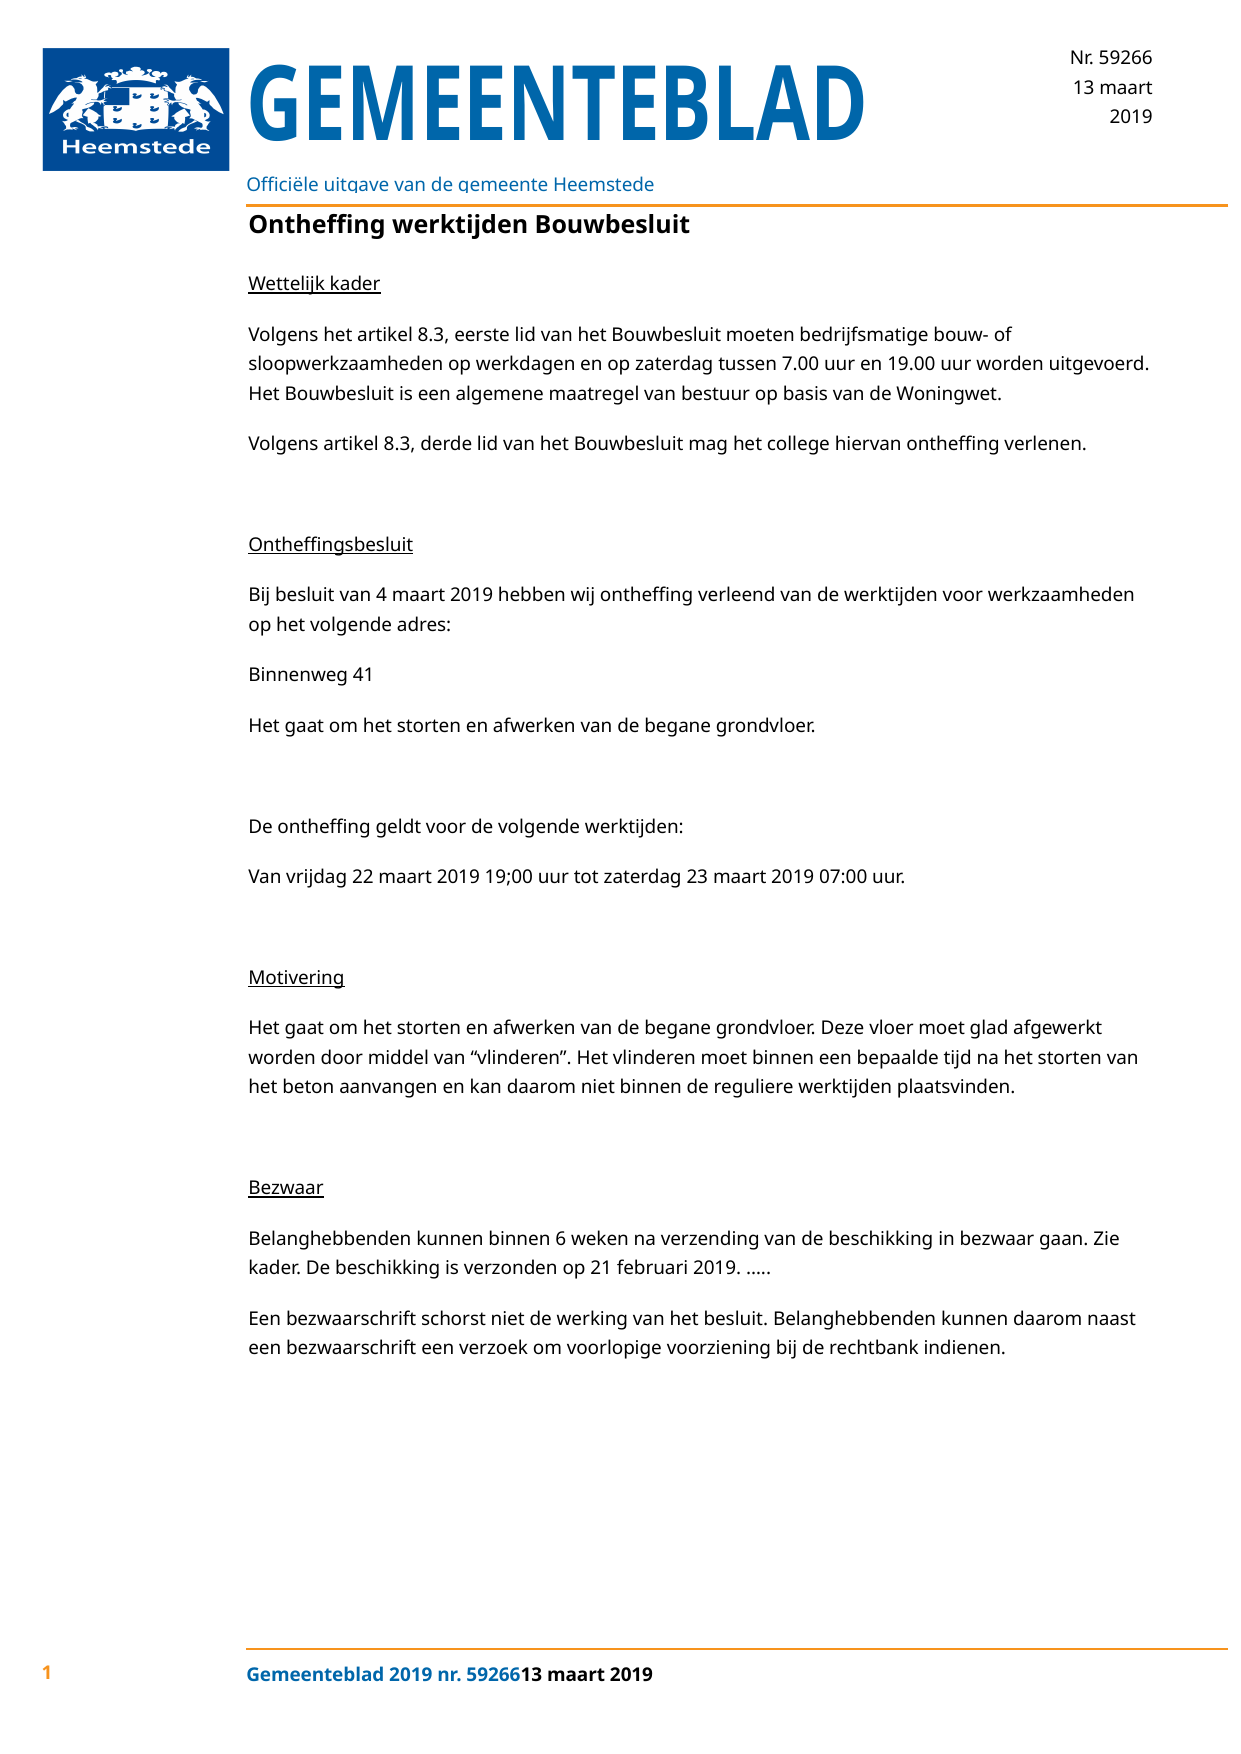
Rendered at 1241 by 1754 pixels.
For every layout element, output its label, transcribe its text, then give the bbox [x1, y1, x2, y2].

text Bezwaar [248, 1174, 1152, 1200]
text Wettelijk kader [248, 270, 1152, 296]
text Motivering [248, 964, 1152, 990]
text Binnenweg 41 [248, 662, 1152, 687]
text Het gaat om het storten en afwerken van de begane grondvloer. [248, 712, 1152, 738]
text De ontheffing geldt voor de volgende werktijden: [248, 813, 1152, 838]
text Van vrijdag 22 maart 2019 19;00 uur tot zaterdag 23 maart 2019 07:00 uur. [248, 863, 1152, 889]
text Bij besluit van 4 maart 2019 hebben wij ontheffing verleend van de werktijden voor werkzaamheden op het volgende adres: [248, 582, 1152, 637]
text Het gaat om het storten en afwerken van de begane grondvloer. Deze vloer moet glad afgewerkt worden door middel van “vlinderen”. Het vlinderen moet binnen een bepaalde tijd na het storten van het beton aanvangen en kan daarom niet binnen de reguliere werktijden plaatsvinden. [248, 1014, 1152, 1099]
text Volgens artikel 8.3, derde lid van het Bouwbesluit mag het college hiervan ontheffing verlenen. [248, 430, 1152, 456]
text Ontheffing werktijden Bouwbesluit [248, 207, 1152, 241]
picture [41, 47, 231, 172]
text Belanghebbenden kunnen binnen 6 weken na verzending van de beschikking in bezwaar gaan. Zie kader. De beschikking is verzonden op 21 februari 2019. ….. [248, 1225, 1152, 1280]
text Volgens het artikel 8.3, eerste lid van het Bouwbesluit moeten bedrijfsmatige bouw- of sloopwerkzaamheden op werkdagen en op zaterdag tussen 7.00 uur en 19.00 uur worden uitgevoerd. Het Bouwbesluit is een algemene maatregel van bestuur op basis van de Woningwet. [248, 321, 1152, 406]
text Ontheffingsbesluit [248, 531, 1152, 557]
text Een bezwaarschrift schorst niet de werking van het besluit. Belanghebbenden kunnen daarom naast een bezwaarschrift een verzoek om voorlopige voorziening bij de rechtbank indienen. [248, 1305, 1152, 1360]
